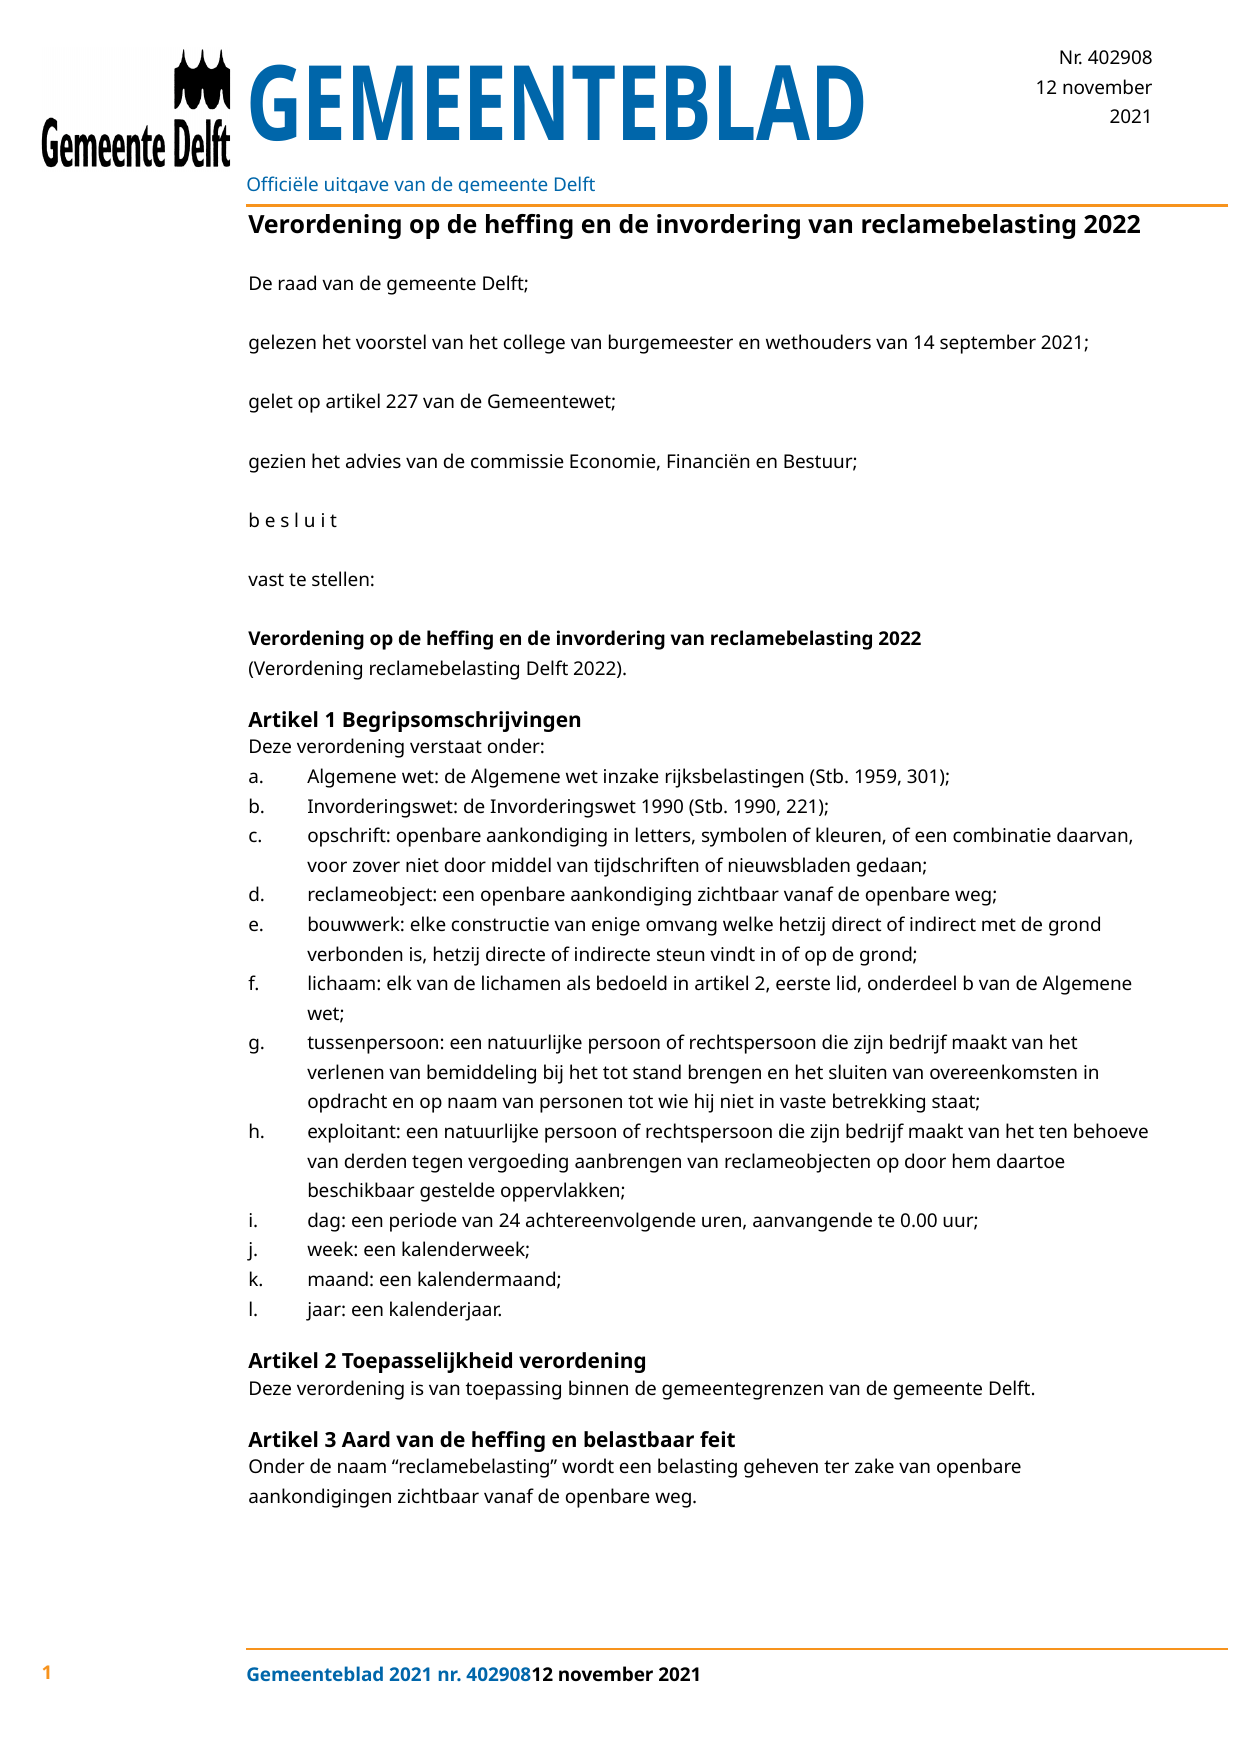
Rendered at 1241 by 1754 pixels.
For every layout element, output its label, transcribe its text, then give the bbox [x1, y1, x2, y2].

list Algemene wet: de Algemene wet inzake rijksbelastingen (Stb. 1959, 301); [248, 763, 1152, 789]
list jaar: een kalenderjaar. [248, 1296, 1152, 1322]
text gelet op artikel 227 van de Gemeentewet; [248, 389, 1152, 414]
text Deze verordening verstaat onder: [248, 734, 1152, 759]
picture [41, 47, 231, 172]
text Onder de naam “reclamebelasting” wordt een belasting geheven ter zake van openbare aankondigingen zichtbaar vanaf de openbare weg. [248, 1453, 1152, 1509]
text Verordening op de heffing en de invordering van reclamebelasting 2022 [248, 207, 1152, 241]
list exploitant: een natuurlijke persoon of rechtspersoon die zijn bedrijf maakt van het ten behoeve van derden tegen vergoeding aanbrengen van reclameobjecten op door hem daartoe beschikbaar gestelde oppervlakken; [248, 1118, 1152, 1203]
text Artikel 3 Aard van de heffing en belastbaar feit [248, 1425, 1152, 1453]
list reclameobject: een openbare aankondiging zichtbaar vanaf de openbare weg; [248, 882, 1152, 907]
text Artikel 2 Toepasselijkheid verordening [248, 1346, 1152, 1375]
text De raad van de gemeente Delft; [248, 270, 1152, 296]
list opschrift: openbare aankondiging in letters, symbolen of kleuren, of een combinatie daarvan, voor zover niet door middel van tijdschriften of nieuwsbladen gedaan; [248, 822, 1152, 878]
list tussenpersoon: een natuurlijke persoon of rechtspersoon die zijn bedrijf maakt van het verlenen van bemiddeling bij het tot stand brengen en het sluiten van overeenkomsten in opdracht en op naam van personen tot wie hij niet in vaste betrekking staat; [248, 1029, 1152, 1114]
text gelezen het voorstel van het college van burgemeester en wethouders van 14 september 2021; [248, 329, 1152, 355]
list maand: een kalendermaand; [248, 1266, 1152, 1292]
list week: een kalenderweek; [248, 1237, 1152, 1262]
text gezien het advies van de commissie Economie, Financiën en Bestuur; [248, 448, 1152, 473]
text Artikel 1 Begripsomschrijvingen [248, 705, 1152, 734]
text b e s l u i t [248, 507, 1152, 533]
text Deze verordening is van toepassing binnen de gemeentegrenzen van de gemeente Delft. [248, 1375, 1152, 1400]
list dag: een periode van 24 achtereenvolgende uren, aanvangende te 0.00 uur; [248, 1207, 1152, 1233]
text Verordening op de heffing en de invordering van reclamebelasting 2022 [248, 625, 1152, 651]
text (Verordening reclamebelasting Delft 2022). [248, 655, 1152, 681]
list lichaam: elk van de lichamen als bedoeld in artikel 2, eerste lid, onderdeel b van de Algemene wet; [248, 970, 1152, 1026]
list Invorderingswet: de Invorderingswet 1990 (Stb. 1990, 221); [248, 793, 1152, 819]
text vast te stellen: [248, 566, 1152, 592]
list bouwwerk: elke constructie van enige omvang welke hetzij direct of indirect met de grond verbonden is, hetzij directe of indirecte steun vindt in of op de grond; [248, 911, 1152, 967]
